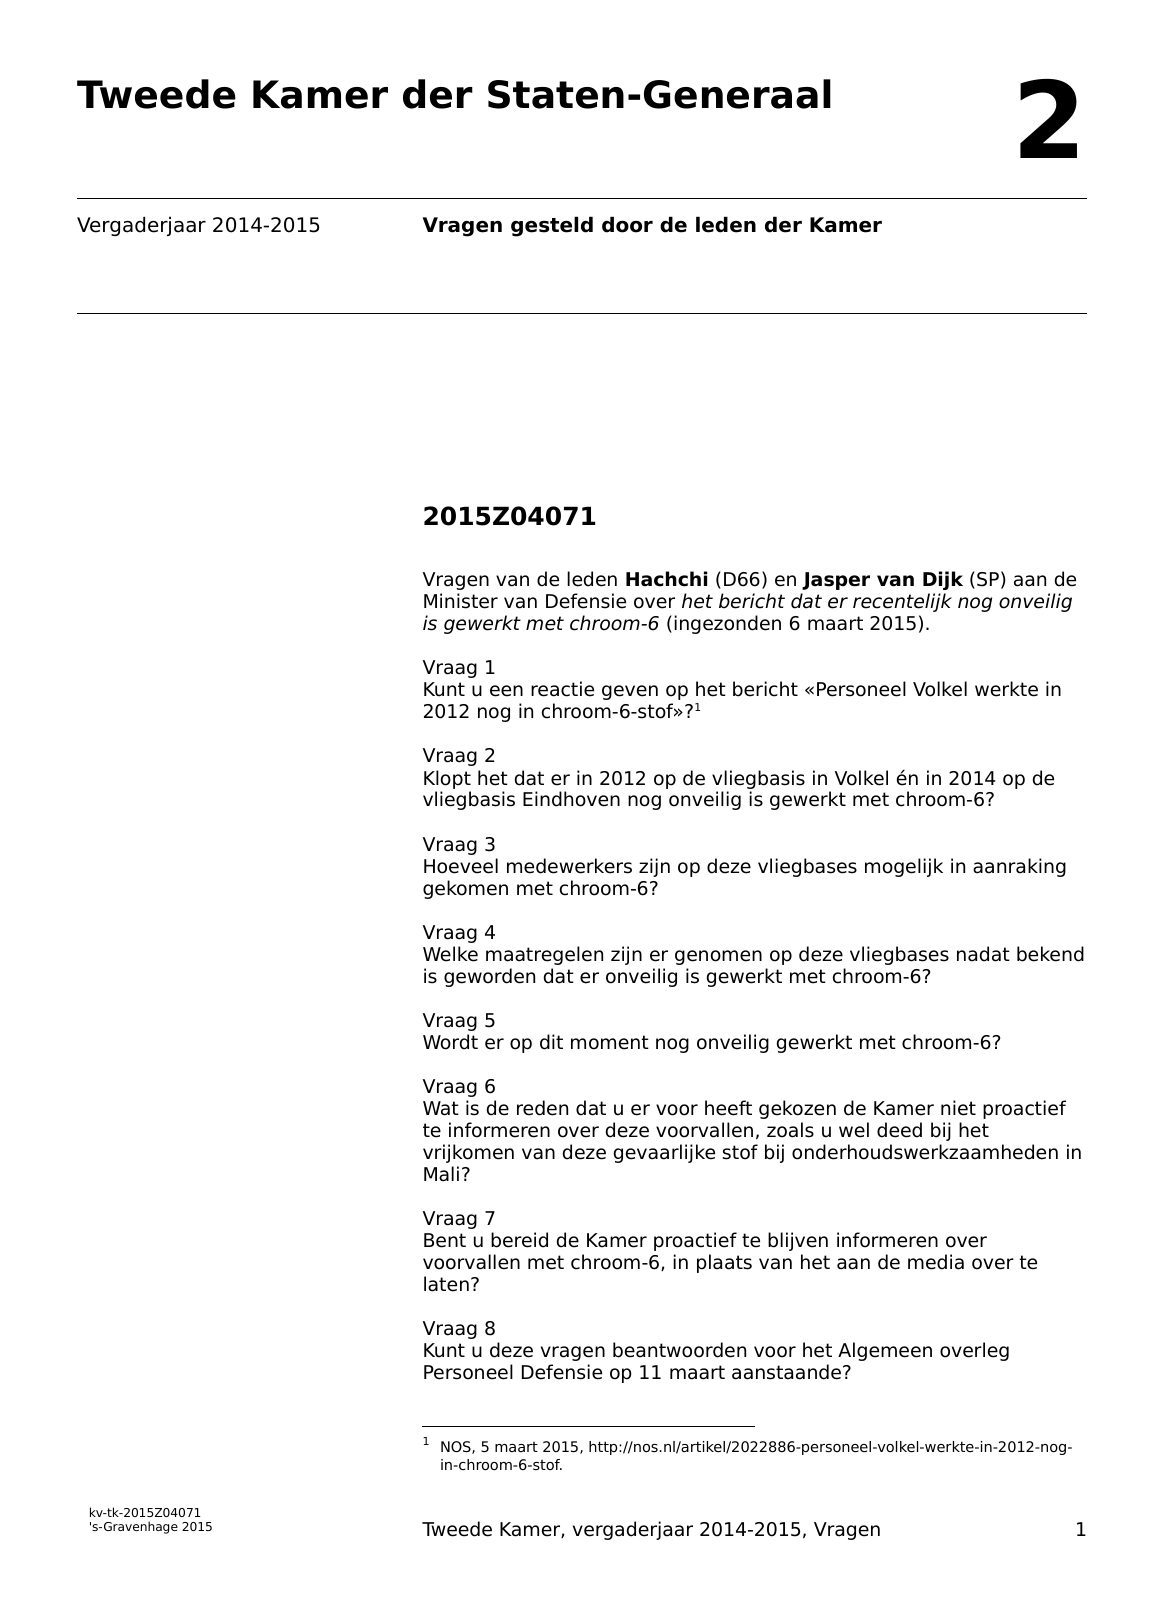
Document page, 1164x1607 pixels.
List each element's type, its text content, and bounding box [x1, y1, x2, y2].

text Vragen van de leden Hachchi (D66) en Jasper van Dijk (SP) aan de Minister van Defensie over het bericht dat er recentelijk nog onveilig is gewerkt met chroom-6 (ingezonden 6 maart 2015). [422, 569, 1087, 635]
text 's-Gravenhage 2015 [88, 1520, 323, 1534]
text Kunt u deze vragen beantwoorden voor het Algemeen overleg Personeel Defensie op 11 maart aanstaande? [422, 1340, 1087, 1384]
table_cell Vragen gesteld door de leden der Kamer [422, 199, 1087, 313]
text 2015Z04071 [422, 502, 1087, 531]
text Vraag 4 [422, 922, 1087, 944]
text Vraag 1 [422, 657, 1087, 679]
text Kunt u een reactie geven op het bericht «Personeel Volkel werkte in 2012 nog in chroom-6-stof»? [422, 679, 1087, 723]
text Vraag 2 [422, 745, 1087, 767]
text Vraag 7 [422, 1208, 1087, 1230]
text Vraag 5 [422, 1010, 1087, 1032]
text Vraag 6 [422, 1076, 1087, 1098]
text Welke maatregelen zijn er genomen op deze vliegbases nadat bekend is geworden dat er onveilig is gewerkt met chroom-6? [422, 944, 1087, 988]
table_header 2 [886, 59, 1087, 198]
text Klopt het dat er in 2012 op de vliegbasis in Volkel én in 2014 op de vliegbasis Eindhoven nog onveilig is gewerkt met chroom-6? [422, 767, 1087, 811]
table_header Tweede Kamer der Staten-Generaal [77, 59, 886, 198]
text Bent u bereid de Kamer proactief te blijven informeren over voorvallen met chroom-6, in plaats van het aan de media over te laten? [422, 1230, 1087, 1296]
text Vraag 8 [422, 1318, 1087, 1340]
text kv-tk-2015Z04071 [88, 1506, 323, 1520]
text Vraag 3 [422, 833, 1087, 856]
table_cell Vergaderjaar 2014-2015 [77, 199, 422, 313]
text Wordt er op dit moment nog onveilig gewerkt met chroom-6? [422, 1032, 1087, 1054]
text NOS, 5 maart 2015, http://nos.nl/artikel/2022886-personeel-volkel-werkte-in-2012-nog-in-chroom-6-stof. [422, 1435, 1087, 1474]
text Hoeveel medewerkers zijn op deze vliegbases mogelijk in aanraking gekomen met chroom-6? [422, 856, 1087, 899]
text Wat is de reden dat u er voor heeft gekozen de Kamer niet proactief te informeren over deze voorvallen, zoals u wel deed bij het vrijkomen van deze gevaarlijke stof bij onderhoudswerkzaamheden in Mali? [422, 1098, 1087, 1186]
